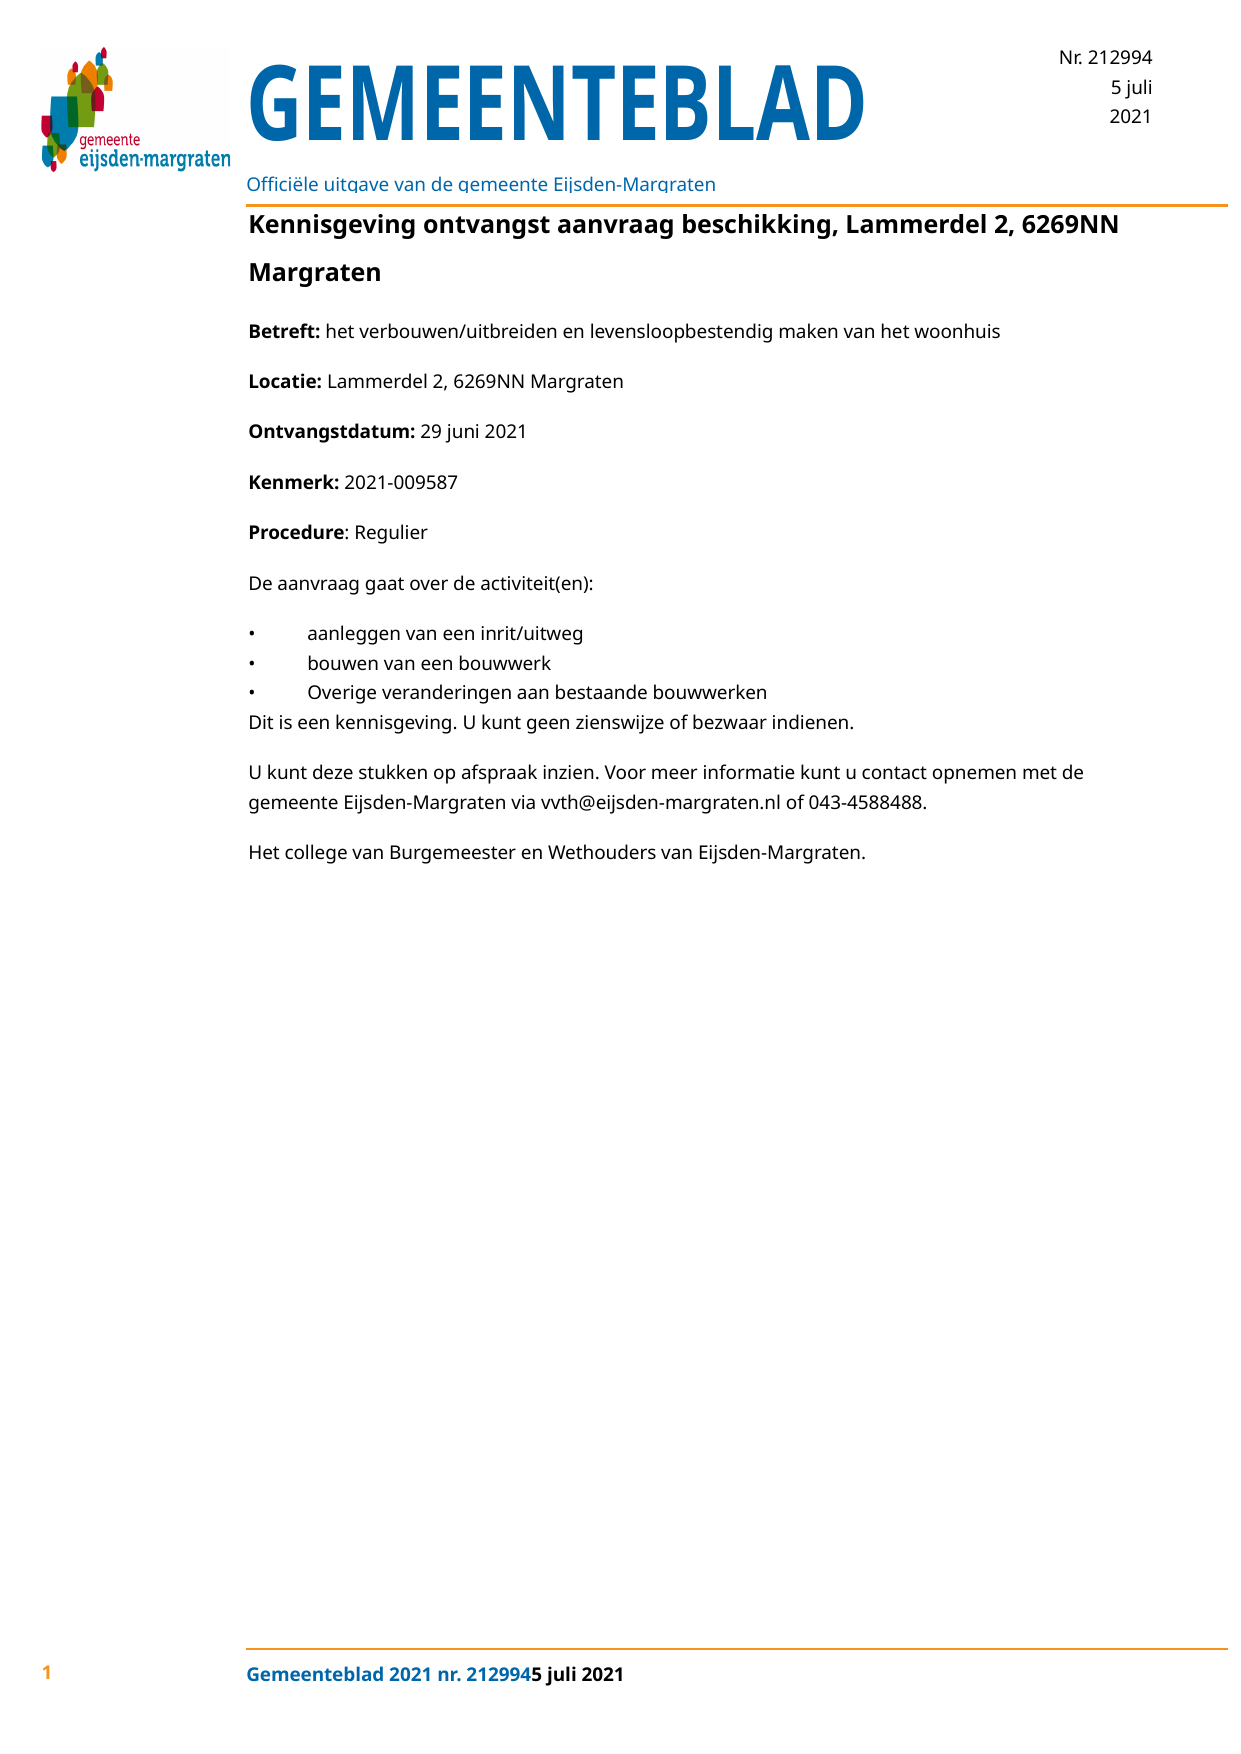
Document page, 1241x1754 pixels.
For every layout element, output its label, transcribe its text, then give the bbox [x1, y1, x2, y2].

text Procedure: Regulier [248, 519, 1152, 545]
picture [41, 47, 231, 172]
text Kenmerk: 2021-009587 [248, 469, 1152, 495]
text Dit is een kennisgeving. U kunt geen zienswijze of bezwaar indienen. [248, 709, 1152, 735]
text Betreft: het verbouwen/uitbreiden en levensloopbestendig maken van het woonhuis [248, 318, 1152, 344]
list Overige veranderingen aan bestaande bouwwerken [248, 679, 1152, 705]
list bouwen van een bouwwerk [248, 650, 1152, 676]
text De aanvraag gaat over de activiteit(en): [248, 570, 1152, 596]
text Ontvangstdatum: 29 juni 2021 [248, 419, 1152, 444]
text U kunt deze stukken op afspraak inzien. Voor meer informatie kunt u contact opnemen met de gemeente Eijsden-Margraten via vvth@eijsden-margraten.nl of 043-4588488. [248, 759, 1152, 815]
text Het college van Burgemeester en Wethouders van Eijsden-Margraten. [248, 839, 1152, 865]
list aanleggen van een inrit/uitweg [248, 620, 1152, 646]
text Kennisgeving ontvangst aanvraag beschikking, Lammerdel 2, 6269NN Margraten [248, 207, 1152, 288]
text Locatie: Lammerdel 2, 6269NN Margraten [248, 368, 1152, 394]
